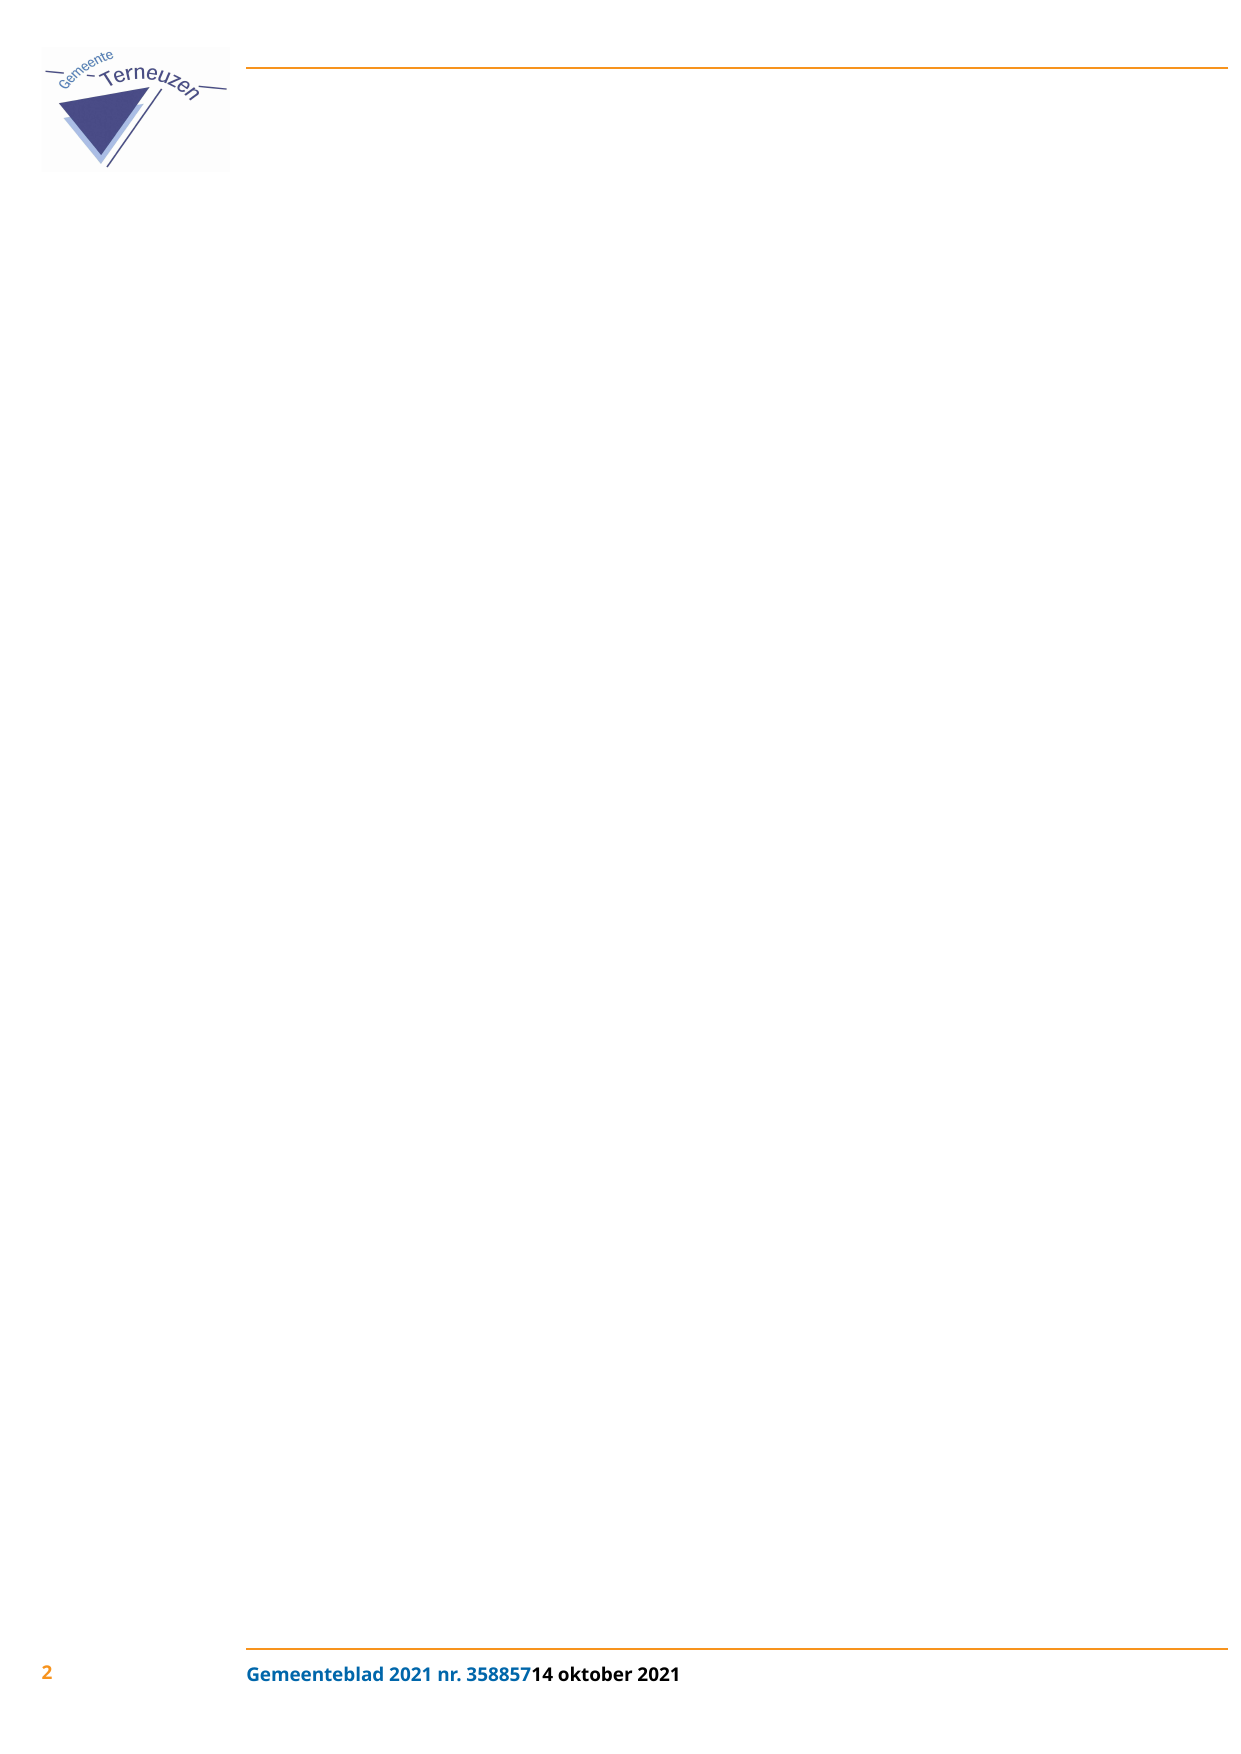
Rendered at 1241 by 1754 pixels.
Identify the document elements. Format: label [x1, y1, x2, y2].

picture [41, 47, 231, 172]
